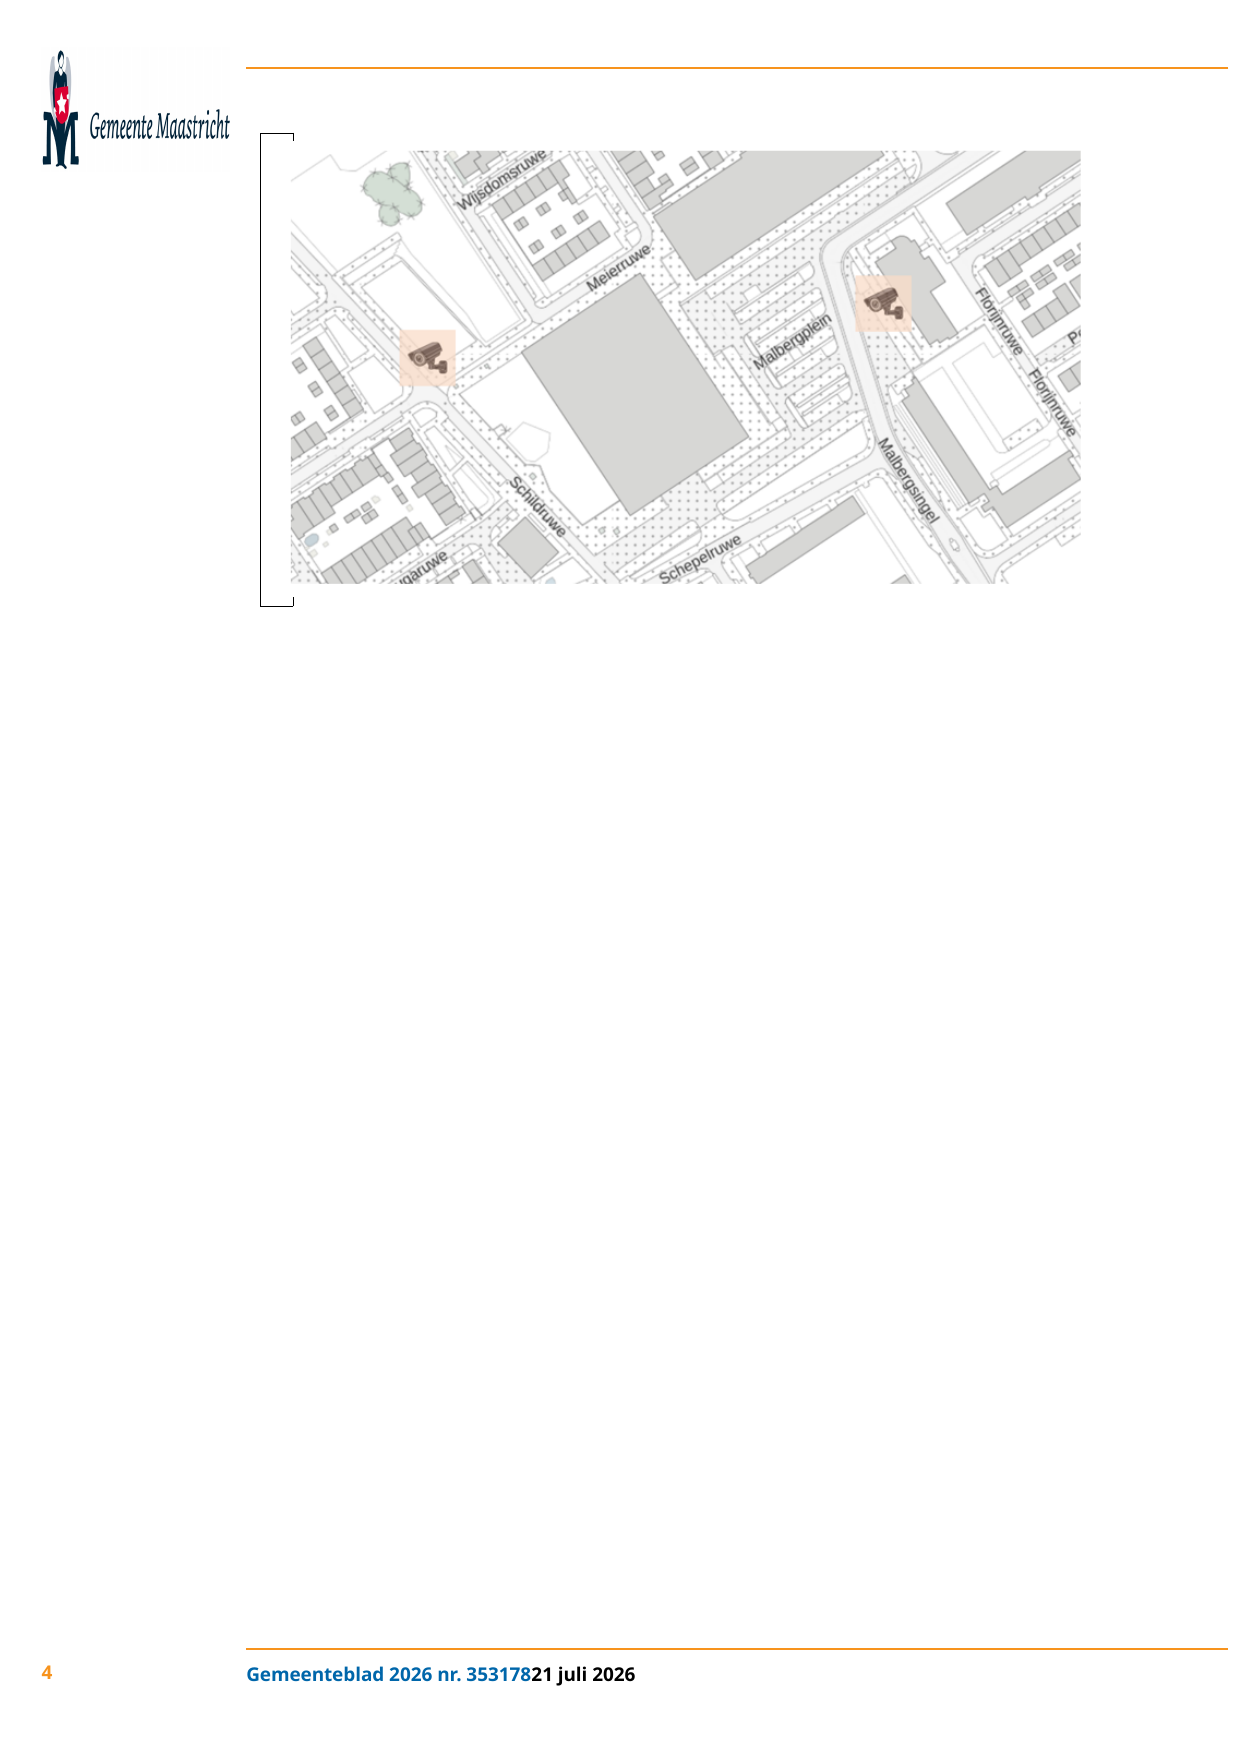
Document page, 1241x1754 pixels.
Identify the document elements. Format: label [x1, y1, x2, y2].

picture [268, 141, 1096, 597]
picture [41, 47, 231, 172]
